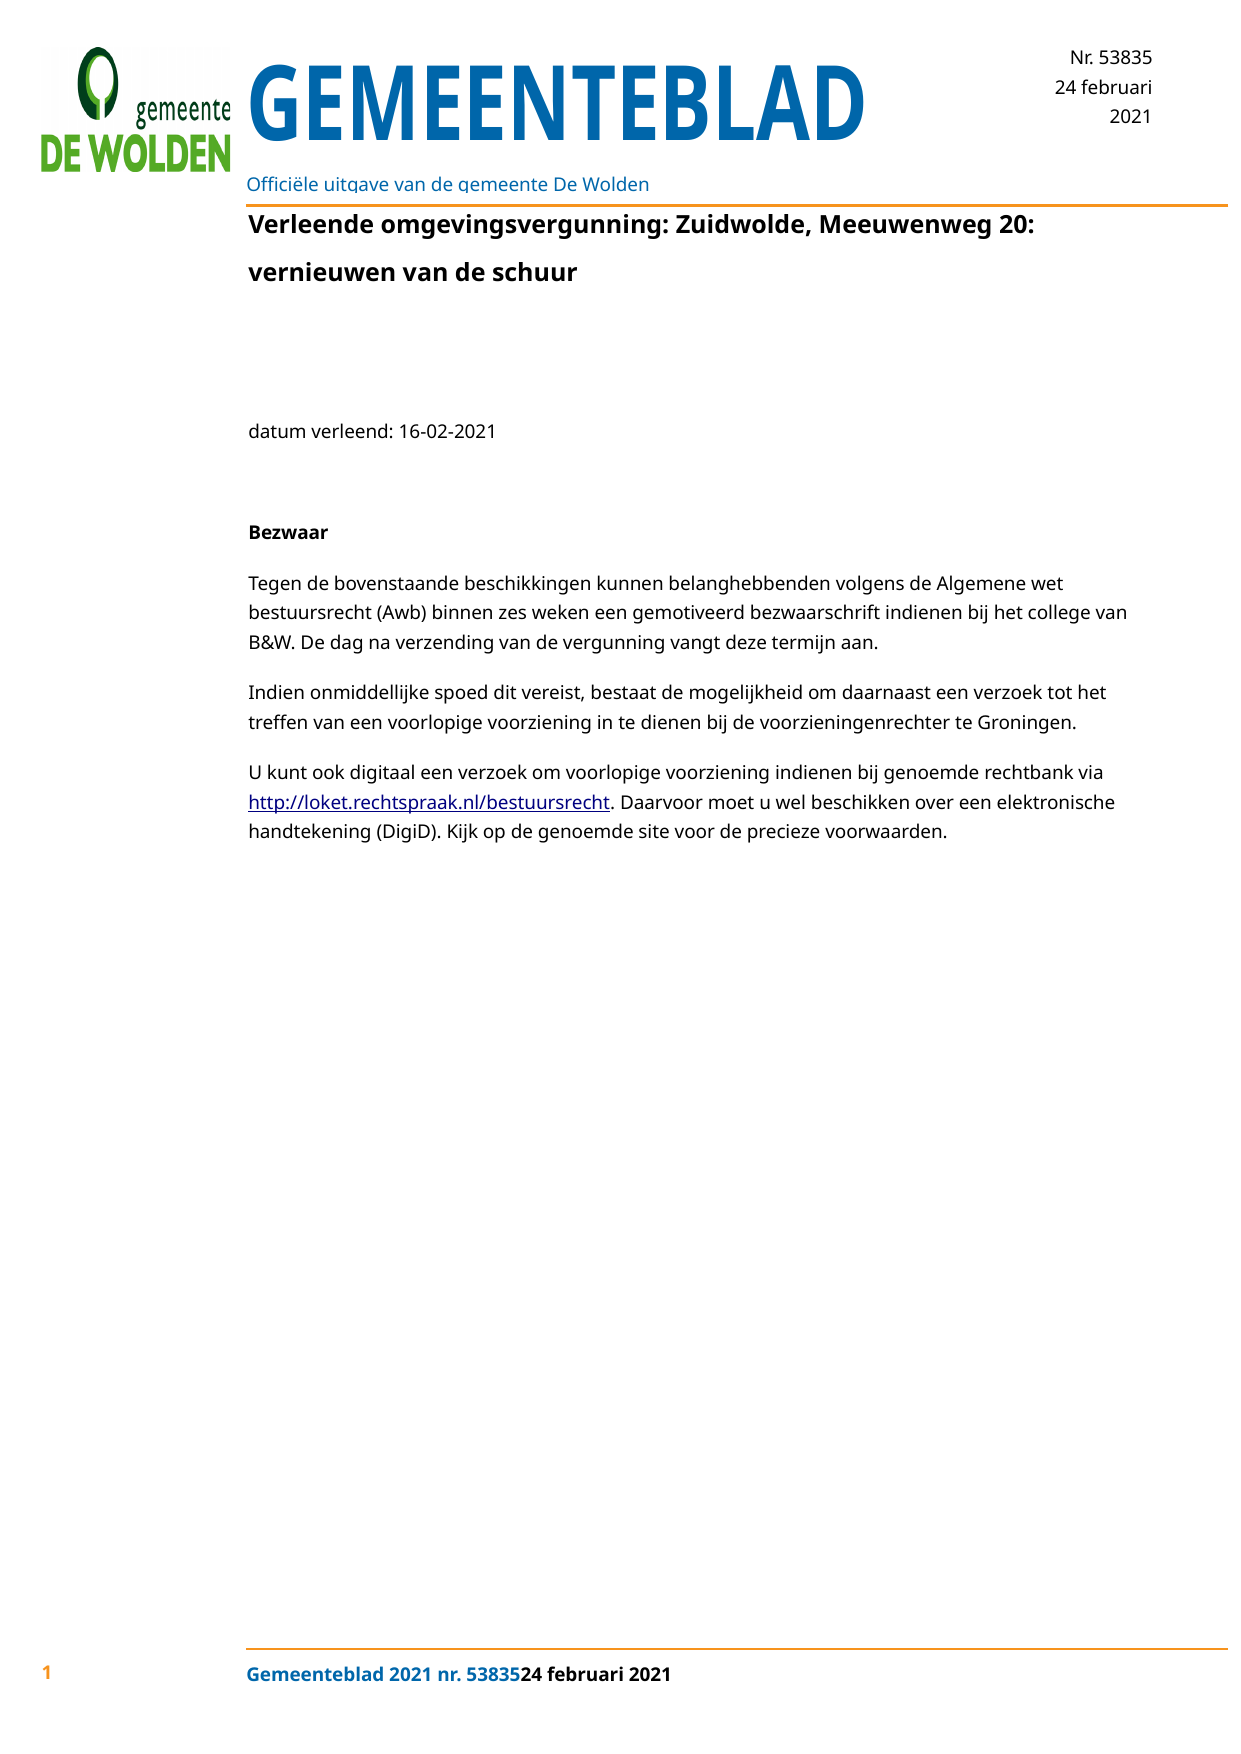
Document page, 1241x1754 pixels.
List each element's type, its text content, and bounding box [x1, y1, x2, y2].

text datum verleend: 16-02-2021 [248, 419, 1152, 444]
text Verleende omgevingsvergunning: Zuidwolde, Meeuwenweg 20: vernieuwen van de schuur [248, 207, 1152, 288]
text U kunt ook digitaal een verzoek om voorlopige voorziening indienen bij genoemde rechtbank via http://loket.rechtspraak.nl/bestuursrecht. Daarvoor moet u wel beschikken over een elektronische handtekening (DigiD). Kijk op de genoemde site voor de precieze voorwaarden. [248, 759, 1152, 844]
text Tegen de bovenstaande beschikkingen kunnen belanghebbenden volgens de Algemene wet bestuursrecht (Awb) binnen zes weken een gemotiveerd bezwaarschrift indienen bij het college van B&W. De dag na verzending van de vergunning vangt deze termijn aan. [248, 570, 1152, 655]
text Bezwaar [248, 519, 1152, 545]
picture [41, 47, 231, 172]
text Indien onmiddellijke spoed dit vereist, bestaat de mogelijkheid om daarnaast een verzoek tot het treffen van een voorlopige voorziening in te dienen bij de voorzieningenrechter te Groningen. [248, 679, 1152, 735]
